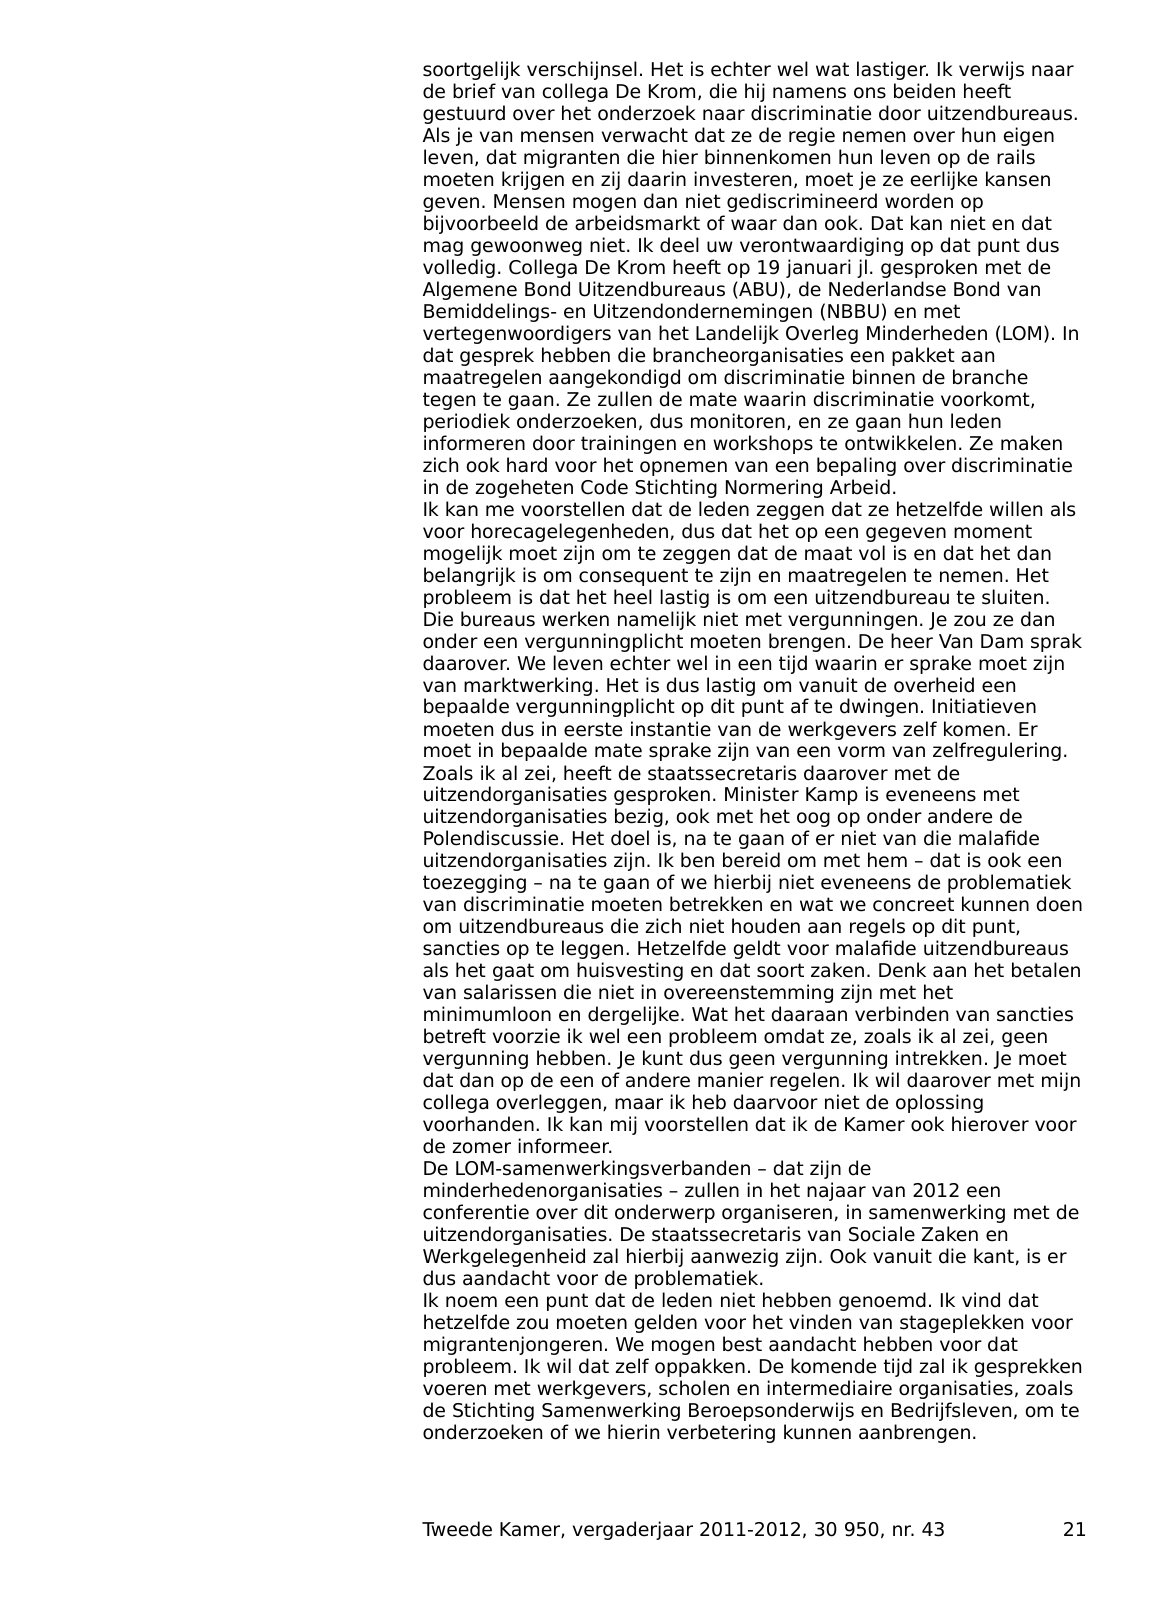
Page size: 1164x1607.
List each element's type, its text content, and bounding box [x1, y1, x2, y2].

text soortgelijk verschijnsel. Het is echter wel wat lastiger. Ik verwijs naar de brief van collega De Krom, die hij namens ons beiden heeft gestuurd over het onderzoek naar discriminatie door uitzendbureaus. Als je van mensen verwacht dat ze de regie nemen over hun eigen leven, dat migranten die hier binnenkomen hun leven op de rails moeten krijgen en zij daarin investeren, moet je ze eerlijke kansen geven. Mensen mogen dan niet gediscrimineerd worden op bijvoorbeeld de arbeidsmarkt of waar dan ook. Dat kan niet en dat mag gewoonweg niet. Ik deel uw verontwaardiging op dat punt dus volledig. Collega De Krom heeft op 19 januari jl. gesproken met de Algemene Bond Uitzendbureaus (ABU), de Nederlandse Bond van Bemiddelings- en Uitzendondernemingen (NBBU) en met vertegenwoordigers van het Landelijk Overleg Minderheden (LOM). In dat gesprek hebben die brancheorganisaties een pakket aan maatregelen aangekondigd om discriminatie binnen de branche tegen te gaan. Ze zullen de mate waarin discriminatie voorkomt, periodiek onderzoeken, dus monitoren, en ze gaan hun leden informeren door trainingen en workshops te ontwikkelen. Ze maken zich ook hard voor het opnemen van een bepaling over discriminatie in de zogeheten Code Stichting Normering Arbeid. [422, 59, 1087, 499]
text De LOM-samenwerkingsverbanden – dat zijn de minderhedenorganisaties – zullen in het najaar van 2012 een conferentie over dit onderwerp organiseren, in samenwerking met de uitzendorganisaties. De staatssecretaris van Sociale Zaken en Werkgelegenheid zal hierbij aanwezig zijn. Ook vanuit die kant, is er dus aandacht voor de problematiek. [422, 1158, 1087, 1290]
text Ik kan me voorstellen dat de leden zeggen dat ze hetzelfde willen als voor horecagelegenheden, dus dat het op een gegeven moment mogelijk moet zijn om te zeggen dat de maat vol is en dat het dan belangrijk is om consequent te zijn en maatregelen te nemen. Het probleem is dat het heel lastig is om een uitzendbureau te sluiten. Die bureaus werken namelijk niet met vergunningen. Je zou ze dan onder een vergunningplicht moeten brengen. De heer Van Dam sprak daarover. We leven echter wel in een tijd waarin er sprake moet zijn van marktwerking. Het is dus lastig om vanuit de overheid een bepaalde vergunningplicht op dit punt af te dwingen. Initiatieven moeten dus in eerste instantie van de werkgevers zelf komen. Er moet in bepaalde mate sprake zijn van een vorm van zelfregulering. Zoals ik al zei, heeft de staatssecretaris daarover met de uitzendorganisaties gesproken. Minister Kamp is eveneens met uitzendorganisaties bezig, ook met het oog op onder andere de Polendiscussie. Het doel is, na te gaan of er niet van die malafide uitzendorganisaties zijn. Ik ben bereid om met hem – dat is ook een toezegging – na te gaan of we hierbij niet eveneens de problematiek van discriminatie moeten betrekken en wat we concreet kunnen doen om uitzendbureaus die zich niet houden aan regels op dit punt, sancties op te leggen. Hetzelfde geldt voor malafide uitzendbureaus als het gaat om huisvesting en dat soort zaken. Denk aan het betalen van salarissen die niet in overeenstemming zijn met het minimumloon en dergelijke. Wat het daaraan verbinden van sancties betreft voorzie ik wel een probleem omdat ze, zoals ik al zei, geen vergunning hebben. Je kunt dus geen vergunning intrekken. Je moet dat dan op de een of andere manier regelen. Ik wil daarover met mijn collega overleggen, maar ik heb daarvoor niet de oplossing voorhanden. Ik kan mij voorstellen dat ik de Kamer ook hierover voor de zomer informeer. [422, 499, 1087, 1158]
text Ik noem een punt dat de leden niet hebben genoemd. Ik vind dat hetzelfde zou moeten gelden voor het vinden van stageplekken voor migrantenjongeren. We mogen best aandacht hebben voor dat probleem. Ik wil dat zelf oppakken. De komende tijd zal ik gesprekken voeren met werkgevers, scholen en intermediaire organisaties, zoals de Stichting Samenwerking Beroepsonderwijs en Bedrijfsleven, om te onderzoeken of we hierin verbetering kunnen aanbrengen. [422, 1290, 1087, 1444]
